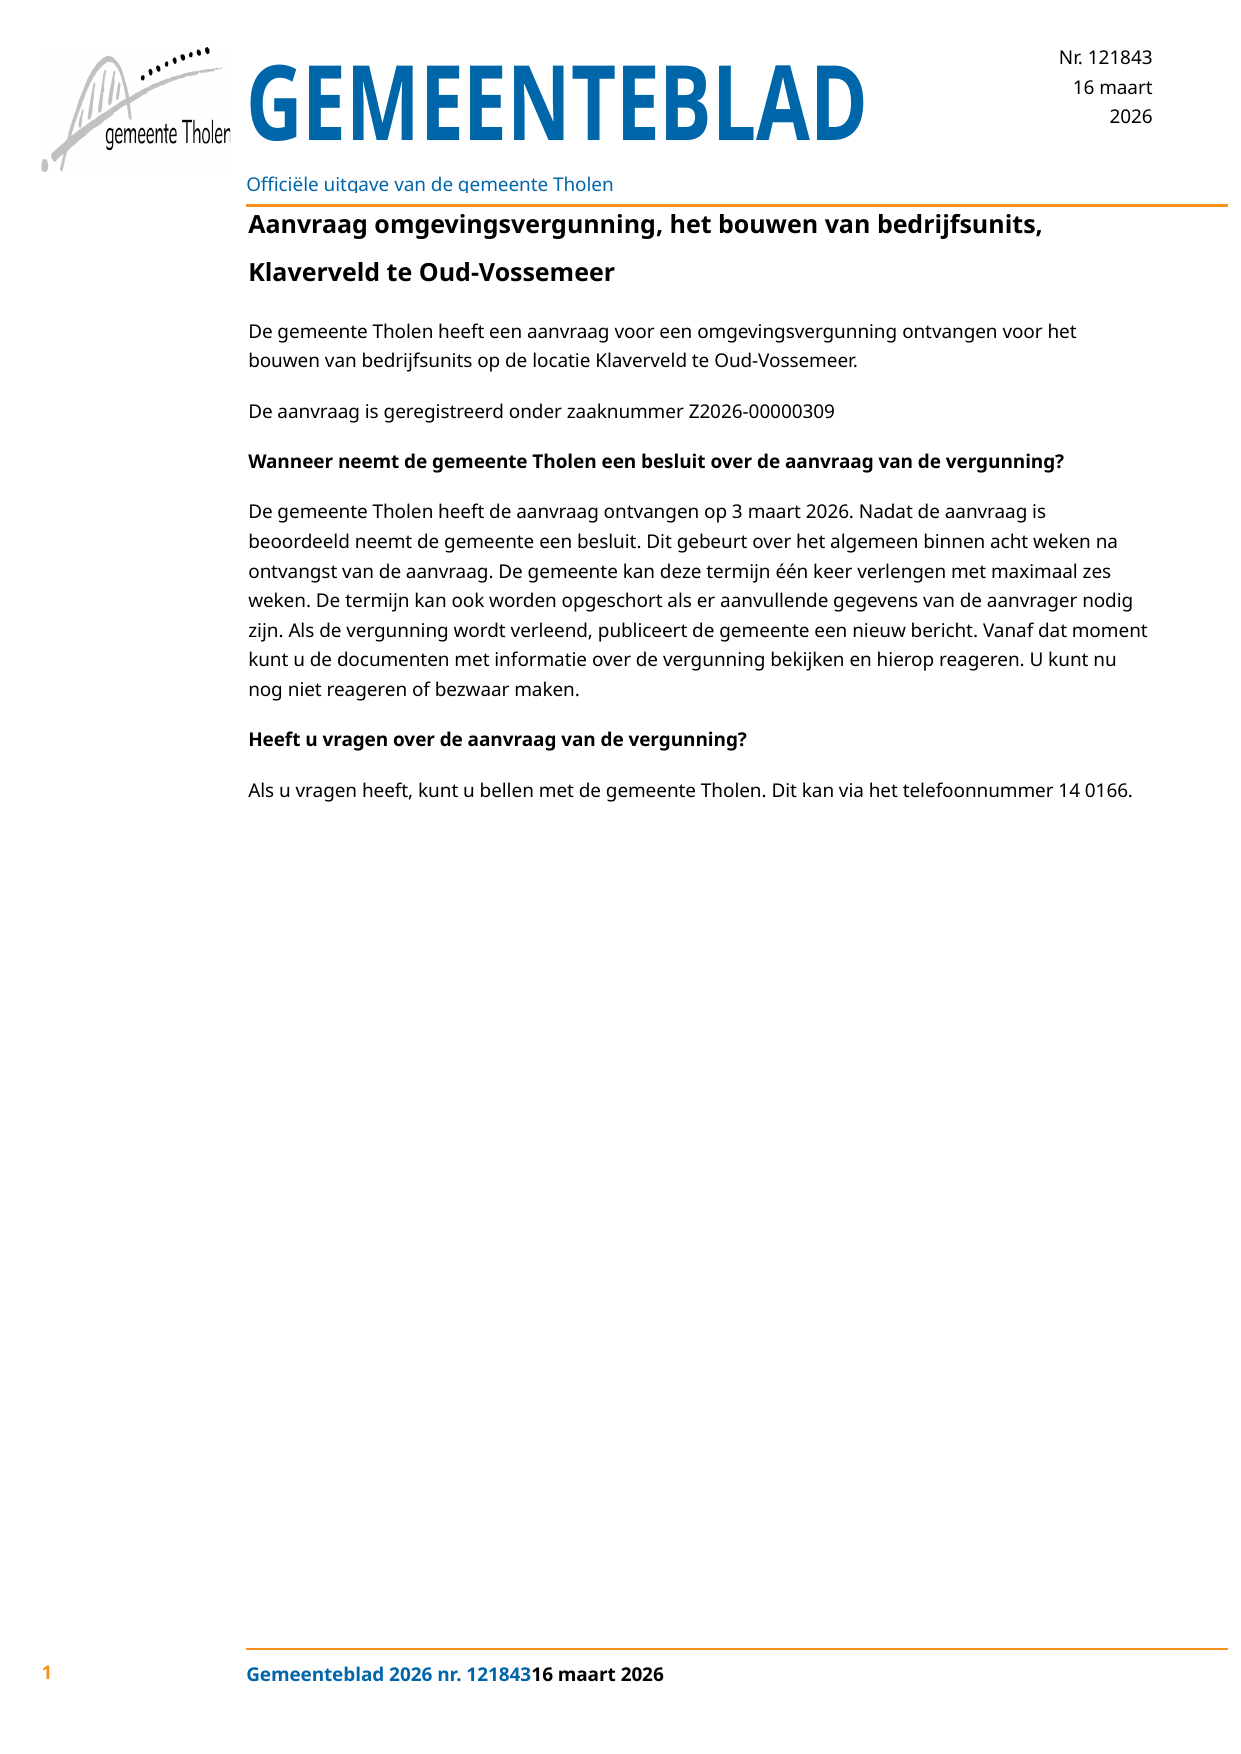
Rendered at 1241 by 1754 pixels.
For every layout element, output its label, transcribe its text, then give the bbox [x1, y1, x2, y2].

text Heeft u vragen over de aanvraag van de vergunning? [248, 727, 1152, 752]
text De aanvraag is geregistreerd onder zaaknummer Z2026-00000309 [248, 398, 1152, 424]
text Aanvraag omgevingsvergunning, het bouwen van bedrijfsunits, Klaverveld te Oud-Vossemeer [248, 207, 1152, 288]
text De gemeente Tholen heeft een aanvraag voor een omgevingsvergunning ontvangen voor het bouwen van bedrijfsunits op de locatie Klaverveld te Oud-Vossemeer. [248, 318, 1152, 373]
text De gemeente Tholen heeft de aanvraag ontvangen op 3 maart 2026. Nadat de aanvraag is beoordeeld neemt de gemeente een besluit. Dit gebeurt over het algemeen binnen acht weken na ontvangst van de aanvraag. De gemeente kan deze termijn één keer verlengen met maximaal zes weken. De termijn kan ook worden opgeschort als er aanvullende gegevens van de aanvrager nodig zijn. Als de vergunning wordt verleend, publiceert de gemeente een nieuw bericht. Vanaf dat moment kunt u de documenten met informatie over de vergunning bekijken en hierop reageren. U kunt nu nog niet reageren of bezwaar maken. [248, 499, 1152, 702]
text Als u vragen heeft, kunt u bellen met de gemeente Tholen. Dit kan via het telefoonnummer 14 0166. [248, 777, 1152, 803]
text Wanneer neemt de gemeente Tholen een besluit over de aanvraag van de vergunning? [248, 448, 1152, 474]
picture [41, 47, 231, 172]
